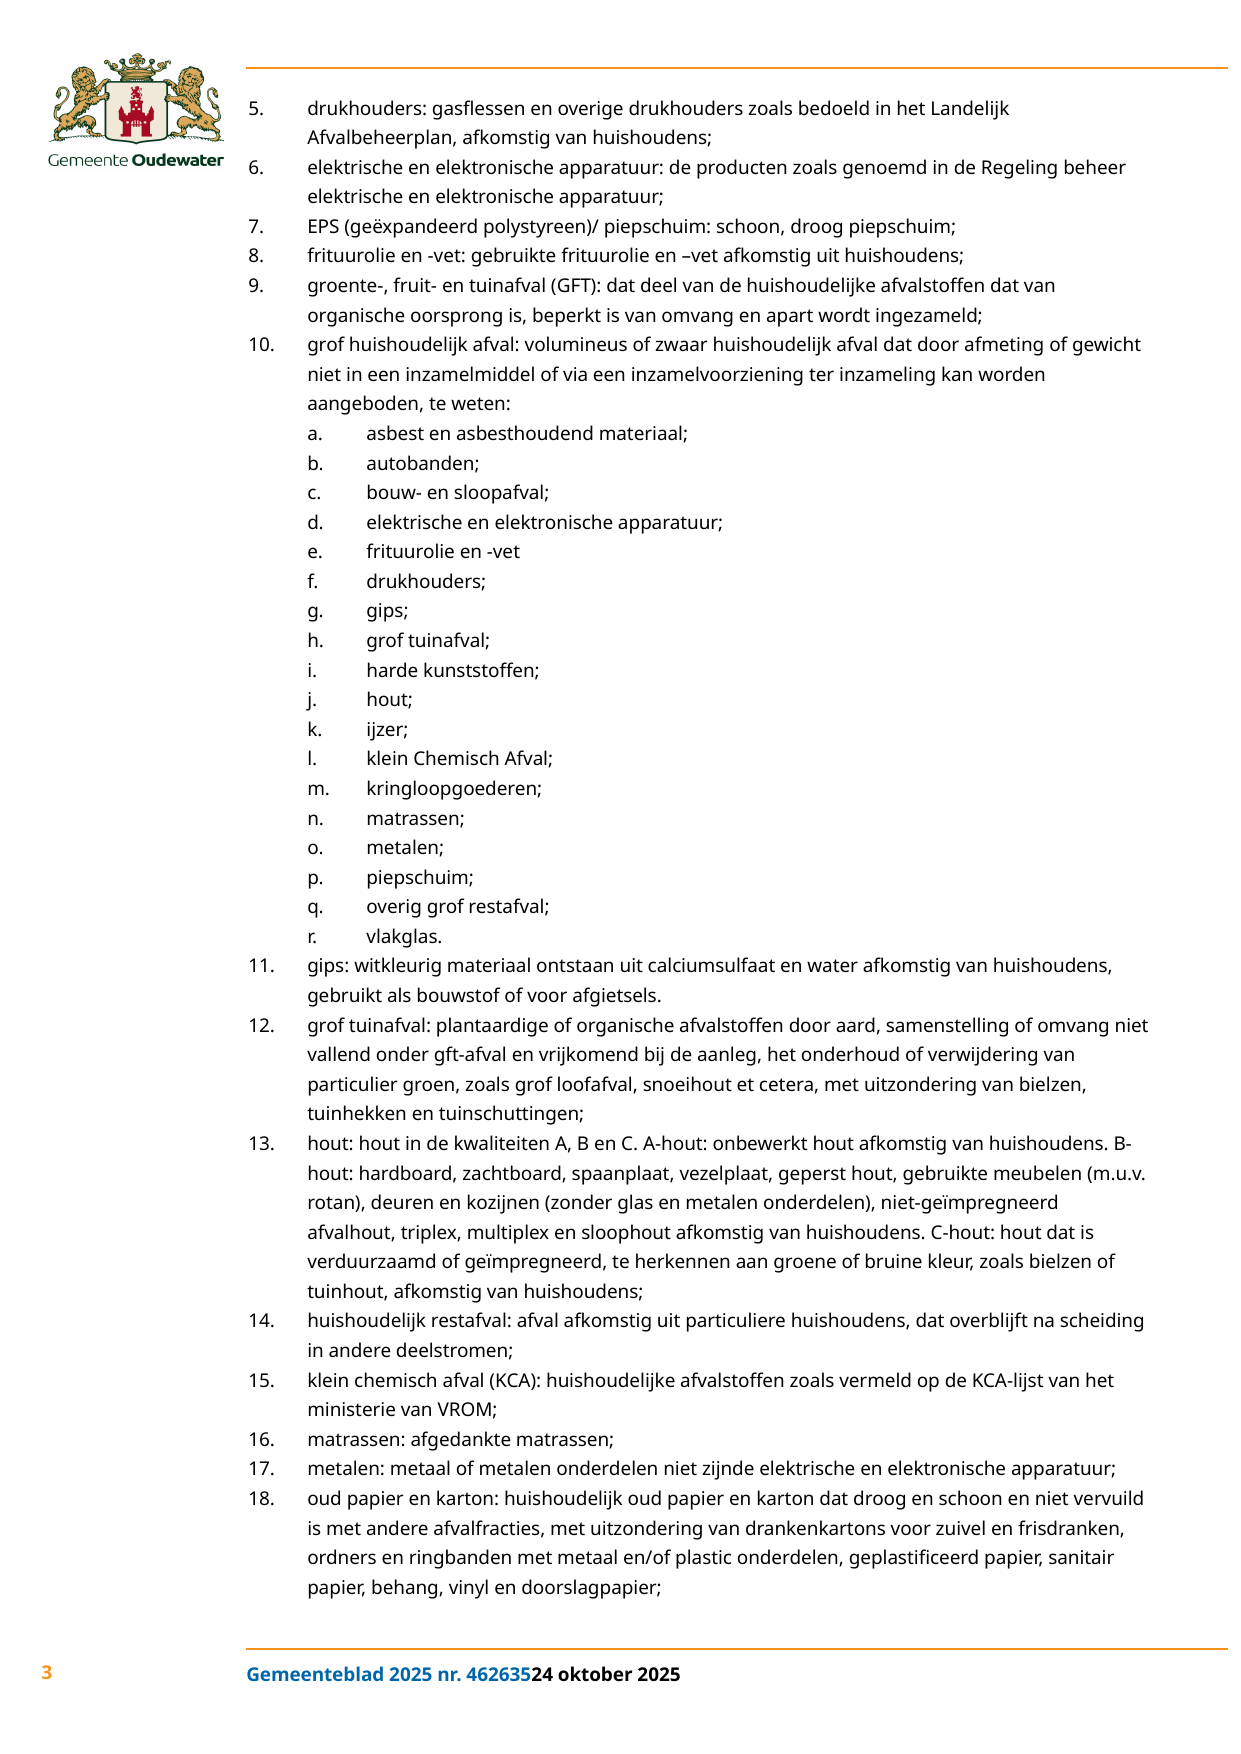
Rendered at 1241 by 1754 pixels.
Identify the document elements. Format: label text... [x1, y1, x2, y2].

list harde kunststoffen; [307, 657, 1152, 683]
list vlakglas. [307, 923, 1152, 949]
picture [41, 47, 231, 172]
list huishoudelijk restafval: afval afkomstig uit particuliere huishoudens, dat overblijft na scheiding in andere deelstromen; [248, 1308, 1152, 1363]
list grof huishoudelijk afval: volumineus of zwaar huishoudelijk afval dat door afmeting of gewicht niet in een inzamelmiddel of via een inzamelvoorziening ter inzameling kan worden aangeboden, te weten: [248, 331, 1152, 416]
list oud papier en karton: huishoudelijk oud papier en karton dat droog en schoon en niet vervuild is met andere afvalfracties, met uitzondering van drankenkartons voor zuivel en frisdranken, ordners en ringbanden met metaal en/of plastic onderdelen, geplastificeerd papier, sanitair papier, behang, vinyl en doorslagpapier; [248, 1485, 1152, 1600]
list matrassen; [307, 805, 1152, 831]
list frituurolie en -vet [307, 538, 1152, 564]
list overig grof restafval; [307, 893, 1152, 919]
list piepschuim; [307, 864, 1152, 890]
list klein chemisch afval (KCA): huishoudelijke afvalstoffen zoals vermeld op de KCA-lijst van het ministerie van VROM; [248, 1367, 1152, 1422]
list elektrische en elektronische apparatuur: de producten zoals genoemd in de Regeling beheer elektrische en elektronische apparatuur; [248, 154, 1152, 209]
list metalen; [307, 834, 1152, 860]
list hout; [307, 686, 1152, 712]
list bouw- en sloopafval; [307, 479, 1152, 505]
list drukhouders: gasflessen en overige drukhouders zoals bedoeld in het Landelijk Afvalbeheerplan, afkomstig van huishoudens; [248, 95, 1152, 150]
list gips: witkleurig materiaal ontstaan uit calciumsulfaat en water afkomstig van huishoudens, gebruikt als bouwstof of voor afgietsels. [248, 953, 1152, 1008]
list frituurolie en -vet: gebruikte frituurolie en –vet afkomstig uit huishoudens; [248, 243, 1152, 268]
list EPS (geëxpandeerd polystyreen)/ piepschuim: schoon, droog piepschuim; [248, 213, 1152, 239]
list asbest en asbesthoudend materiaal; [307, 420, 1152, 446]
list kringloopgoederen; [307, 775, 1152, 801]
list hout: hout in de kwaliteiten A, B en C. A-hout: onbewerkt hout afkomstig van huishoudens. B-hout: hardboard, zachtboard, spaanplaat, vezelplaat, geperst hout, gebruikte meubelen (m.u.v. rotan), deuren en kozijnen (zonder glas en metalen onderdelen), niet-geïmpregneerd afvalhout, triplex, multiplex en sloophout afkomstig van huishoudens. C-hout: hout dat is verduurzaamd of geïmpregneerd, te herkennen aan groene of bruine kleur, zoals bielzen of tuinhout, afkomstig van huishoudens; [248, 1130, 1152, 1304]
list grof tuinafval; [307, 627, 1152, 653]
list gips; [307, 598, 1152, 623]
list drukhouders; [307, 568, 1152, 594]
list groente-, fruit- en tuinafval (GFT): dat deel van de huishoudelijke afvalstoffen dat van organische oorsprong is, beperkt is van omvang en apart wordt ingezameld; [248, 272, 1152, 328]
list klein Chemisch Afval; [307, 746, 1152, 771]
list autobanden; [307, 450, 1152, 476]
list matrassen: afgedankte matrassen; [248, 1426, 1152, 1452]
list metalen: metaal of metalen onderdelen niet zijnde elektrische en elektronische apparatuur; [248, 1456, 1152, 1481]
list elektrische en elektronische apparatuur; [307, 509, 1152, 535]
list grof tuinafval: plantaardige of organische afvalstoffen door aard, samenstelling of omvang niet vallend onder gft-afval en vrijkomend bij de aanleg, het onderhoud of verwijdering van particulier groen, zoals grof loofafval, snoeihout et cetera, met uitzondering van bielzen, tuinhekken en tuinschuttingen; [248, 1012, 1152, 1126]
list ijzer; [307, 716, 1152, 742]
